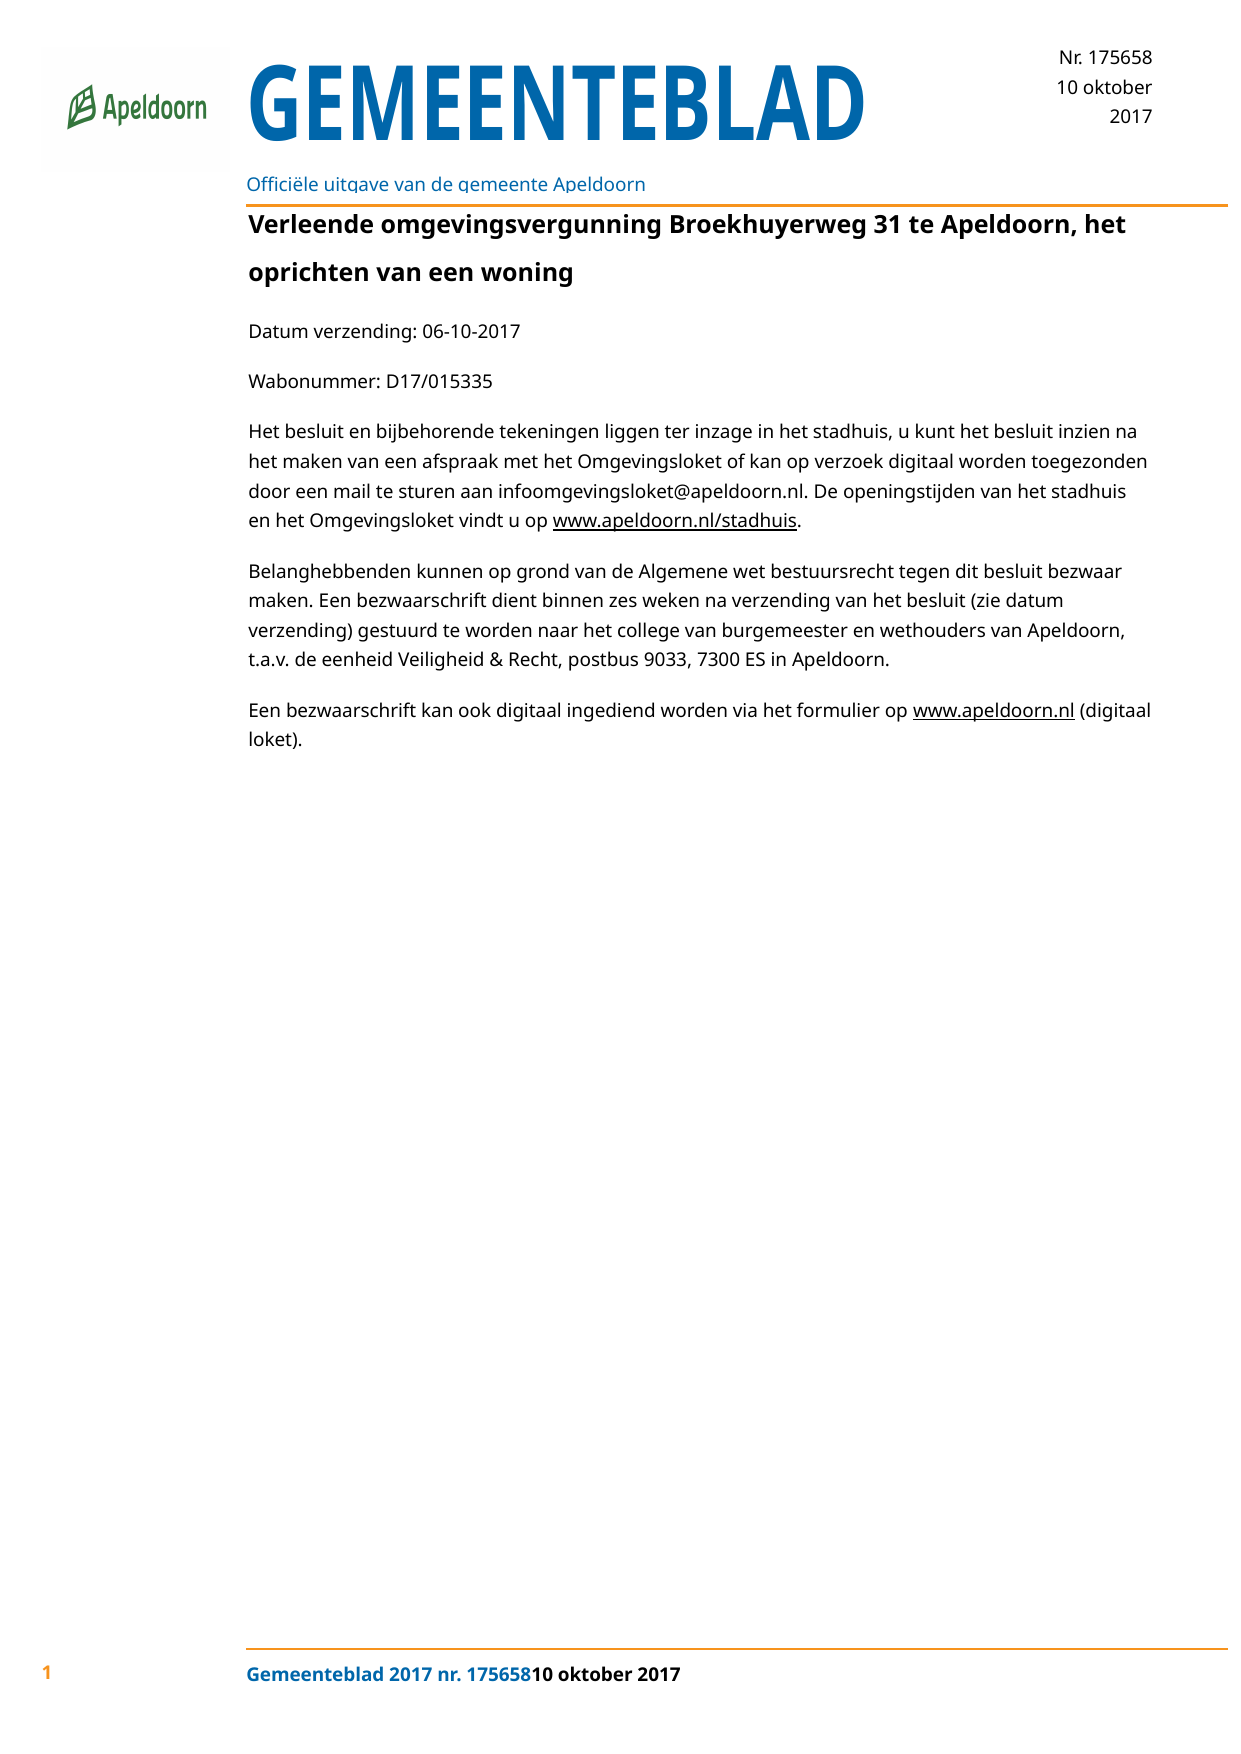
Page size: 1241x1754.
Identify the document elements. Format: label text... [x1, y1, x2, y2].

text Datum verzending: 06-10-2017 [248, 318, 1152, 344]
text Wabonummer: D17/015335 [248, 368, 1152, 394]
text Een bezwaarschrift kan ook digitaal ingediend worden via het formulier op www.apeldoorn.nl (digitaal loket). [248, 697, 1152, 752]
text Het besluit en bijbehorende tekeningen liggen ter inzage in het stadhuis, u kunt het besluit inzien na het maken van een afspraak met het Omgevingsloket of kan op verzoek digitaal worden toegezonden door een mail te sturen aan infoomgevingsloket@apeldoorn.nl. De openingstijden van het stadhuis en het Omgevingsloket vindt u op www.apeldoorn.nl/stadhuis. [248, 419, 1152, 533]
text Verleende omgevingsvergunning Broekhuyerweg 31 te Apeldoorn, het oprichten van een woning [248, 207, 1152, 288]
picture [41, 47, 231, 172]
text Belanghebbenden kunnen op grond van de Algemene wet bestuursrecht tegen dit besluit bezwaar maken. Een bezwaarschrift dient binnen zes weken na verzending van het besluit (zie datum verzending) gestuurd te worden naar het college van burgemeester en wethouders van Apeldoorn, t.a.v. de eenheid Veiligheid & Recht, postbus 9033, 7300 ES in Apeldoorn. [248, 558, 1152, 672]
